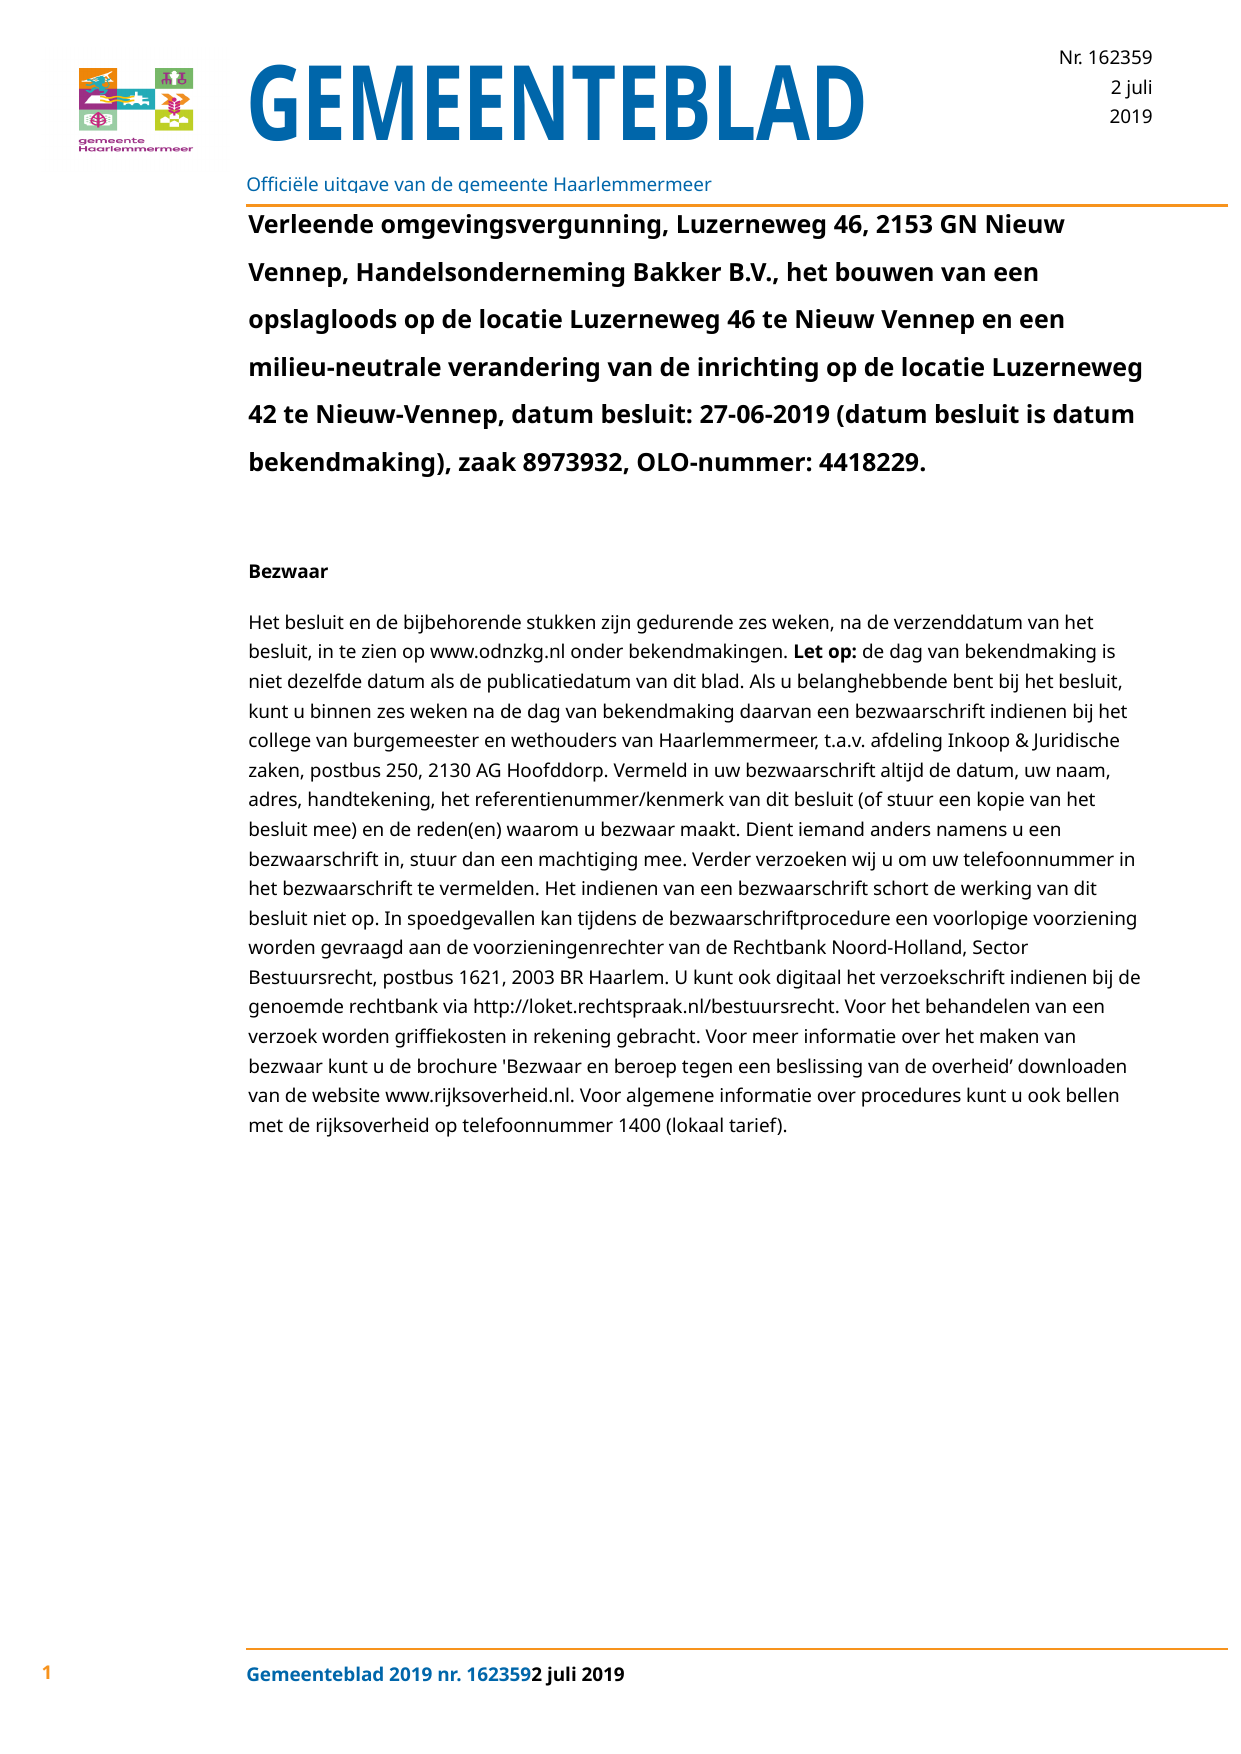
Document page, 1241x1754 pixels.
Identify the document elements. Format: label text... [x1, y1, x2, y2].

text Het besluit en de bijbehorende stukken zijn gedurende zes weken, na de verzenddatum van het besluit, in te zien op www.odnzkg.nl onder bekendmakingen. Let op: de dag van bekendmaking is niet dezelfde datum als de publicatiedatum van dit blad. Als u belanghebbende bent bij het besluit, kunt u binnen zes weken na de dag van bekendmaking daarvan een bezwaarschrift indienen bij het college van burgemeester en wethouders van Haarlemmermeer, t.a.v. afdeling Inkoop & Juridische zaken, postbus 250, 2130 AG Hoofddorp. Vermeld in uw bezwaarschrift altijd de datum, uw naam, adres, handtekening, het referentienummer/kenmerk van dit besluit (of stuur een kopie van het besluit mee) en de reden(en) waarom u bezwaar maakt. Dient iemand anders namens u een bezwaarschrift in, stuur dan een machtiging mee. Verder verzoeken wij u om uw telefoonnummer in het bezwaarschrift te vermelden. Het indienen van een bezwaarschrift schort de werking van dit besluit niet op. In spoedgevallen kan tijdens de bezwaarschriftprocedure een voorlopige voorziening worden gevraagd aan de voorzieningenrechter van de Rechtbank Noord-Holland, Sector Bestuursrecht, postbus 1621, 2003 BR Haarlem. U kunt ook digitaal het verzoekschrift indienen bij de genoemde rechtbank via http://loket.rechtspraak.nl/bestuursrecht. Voor het behandelen van een verzoek worden griffiekosten in rekening gebracht. Voor meer informatie over het maken van bezwaar kunt u de brochure 'Bezwaar en beroep tegen een beslissing van de overheid’ downloaden van de website www.rijksoverheid.nl. Voor algemene informatie over procedures kunt u ook bellen met de rijksoverheid op telefoonnummer 1400 (lokaal tarief). [248, 609, 1152, 1138]
text Verleende omgevingsvergunning, Luzerneweg 46, 2153 GN Nieuw Vennep, Handelsonderneming Bakker B.V., het bouwen van een opslagloods op de locatie Luzerneweg 46 te Nieuw Vennep en een milieu-neutrale verandering van de inrichting op de locatie Luzerneweg 42 te Nieuw-Vennep, datum besluit: 27-06-2019 (datum besluit is datum bekendmaking), zaak 8973932, OLO-nummer: 4418229. [248, 207, 1152, 479]
picture [41, 47, 231, 172]
text Bezwaar [248, 559, 1152, 584]
